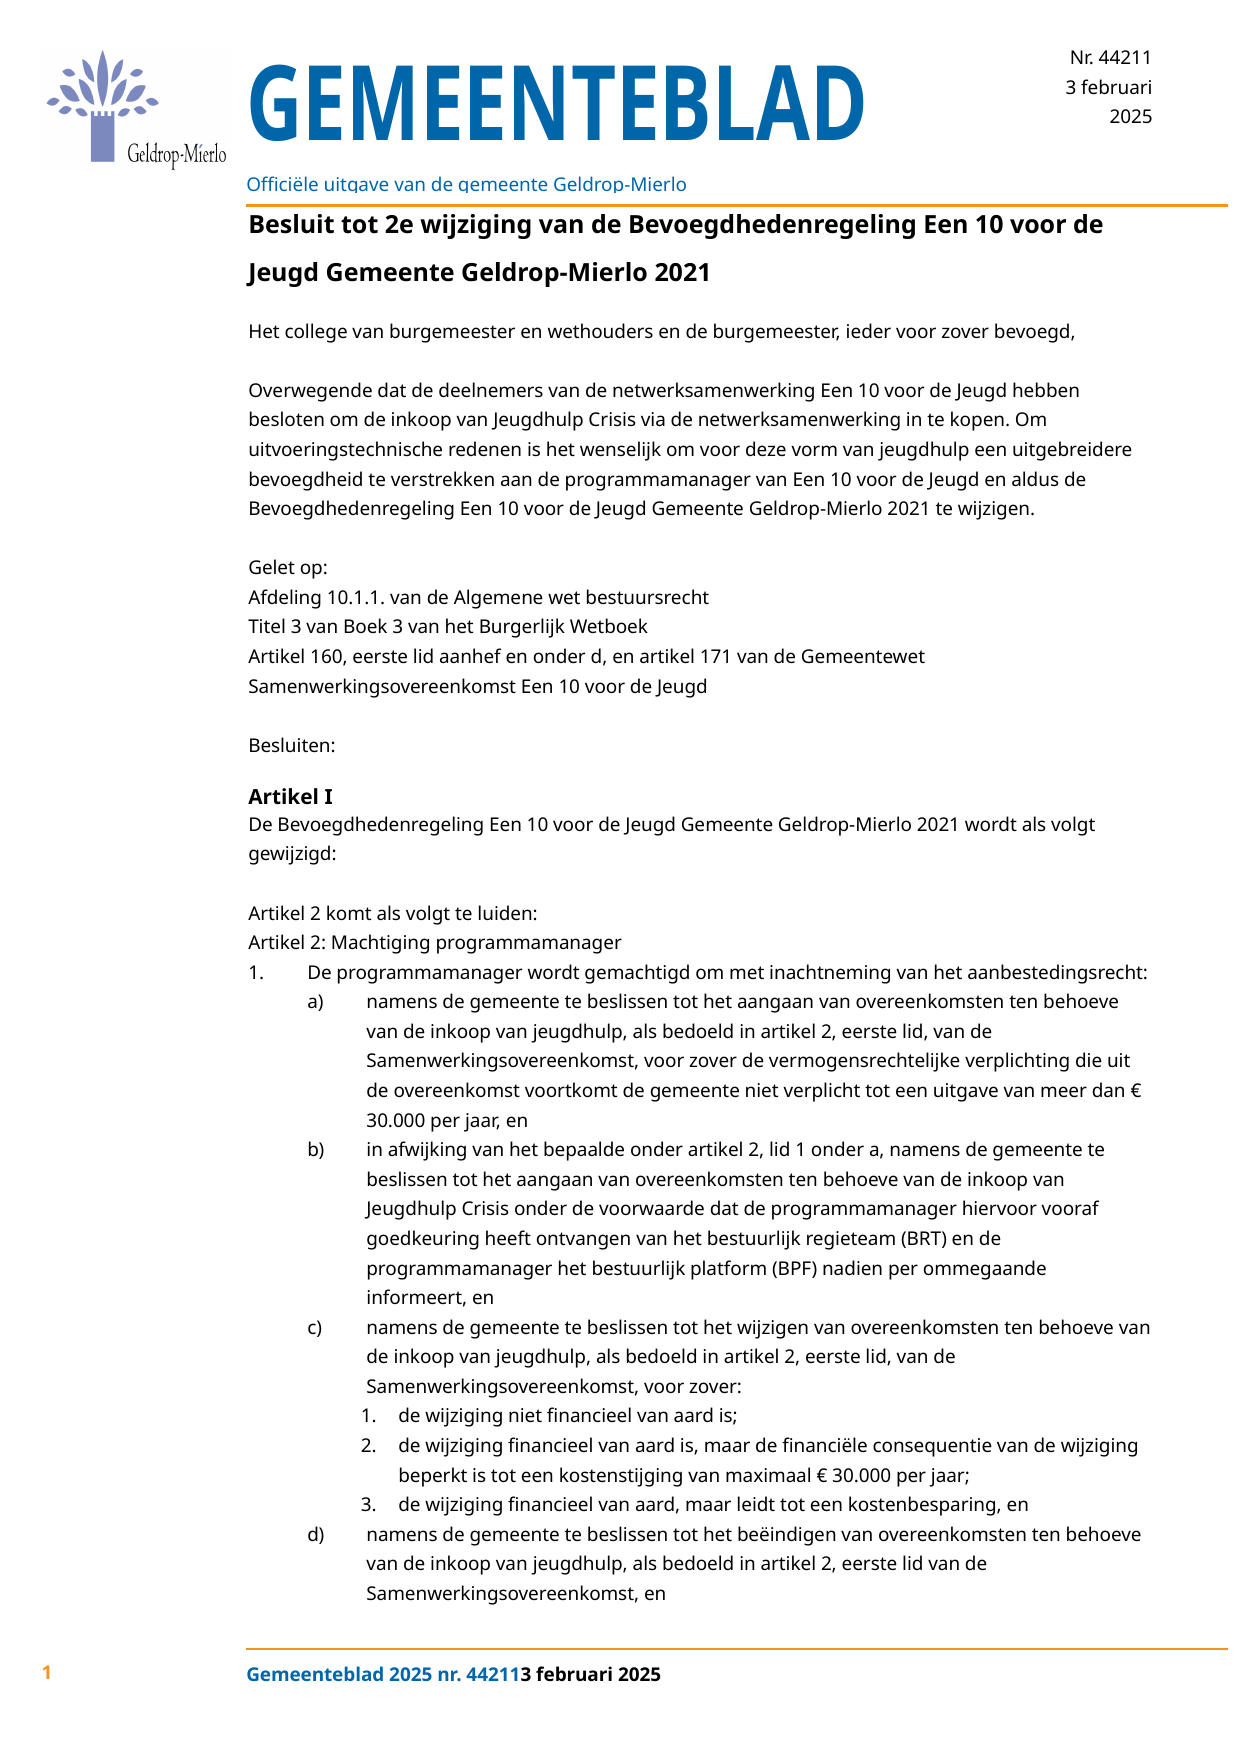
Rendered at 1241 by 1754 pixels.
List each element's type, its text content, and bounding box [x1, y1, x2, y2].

text Artikel 160, eerste lid aanhef en onder d, en artikel 171 van de Gemeentewet [248, 643, 1152, 669]
list in afwijking van het bepaalde onder artikel 2, lid 1 onder a, namens de gemeente te beslissen tot het aangaan van overeenkomsten ten behoeve van de inkoop van Jeugdhulp Crisis onder de voorwaarde dat de programmamanager hiervoor vooraf goedkeuring heeft ontvangen van het bestuurlijk regieteam (BRT) en de programmamanager het bestuurlijk platform (BPF) nadien per ommegaande informeert, en [307, 1136, 1152, 1310]
text Artikel 2: Machtiging programmamanager [248, 929, 1152, 955]
list namens de gemeente te beslissen tot het wijzigen van overeenkomsten ten behoeve van de inkoop van jeugdhulp, als bedoeld in artikel 2, eerste lid, van de Samenwerkingsovereenkomst, voor zover: [307, 1314, 1152, 1399]
text Besluiten: [248, 732, 1152, 758]
text Titel 3 van Boek 3 van het Burgerlijk Wetboek [248, 614, 1152, 639]
text Artikel 2 komt als volgt te luiden: [248, 900, 1152, 925]
list de wijziging financieel van aard, maar leidt tot een kostenbesparing, en [361, 1491, 1152, 1517]
text Het college van burgemeester en wethouders en de burgemeester, ieder voor zover bevoegd, [248, 318, 1152, 344]
text Samenwerkingsovereenkomst Een 10 voor de Jeugd [248, 673, 1152, 699]
text Overwegende dat de deelnemers van de netwerksamenwerking Een 10 voor de Jeugd hebben besloten om de inkoop van Jeugdhulp Crisis via de netwerksamenwerking in te kopen. Om uitvoeringstechnische redenen is het wenselijk om voor deze vorm van jeugdhulp een uitgebreidere bevoegdheid te verstrekken aan de programmamanager van Een 10 voor de Jeugd en aldus de Bevoegdhedenregeling Een 10 voor de Jeugd Gemeente Geldrop-Mierlo 2021 te wijzigen. [248, 377, 1152, 521]
text De Bevoegdhedenregeling Een 10 voor de Jeugd Gemeente Geldrop-Mierlo 2021 wordt als volgt gewijzigd: [248, 811, 1152, 866]
list De programmamanager wordt gemachtigd om met inachtneming van het aanbestedingsrecht: [248, 959, 1152, 984]
list de wijziging financieel van aard is, maar de financiële consequentie van de wijziging beperkt is tot een kostenstijging van maximaal € 30.000 per jaar; [361, 1432, 1152, 1487]
text Besluit tot 2e wijziging van de Bevoegdhedenregeling Een 10 voor de Jeugd Gemeente Geldrop-Mierlo 2021 [248, 207, 1152, 288]
list de wijziging niet financieel van aard is; [361, 1403, 1152, 1428]
list namens de gemeente te beslissen tot het beëindigen van overeenkomsten ten behoeve van de inkoop van jeugdhulp, als bedoeld in artikel 2, eerste lid van de Samenwerkingsovereenkomst, en [307, 1521, 1152, 1606]
text Afdeling 10.1.1. van de Algemene wet bestuursrecht [248, 584, 1152, 610]
picture [41, 47, 231, 172]
text Gelet op: [248, 554, 1152, 580]
text Artikel I [248, 782, 1152, 811]
list namens de gemeente te beslissen tot het aangaan van overeenkomsten ten behoeve van de inkoop van jeugdhulp, als bedoeld in artikel 2, eerste lid, van de Samenwerkingsovereenkomst, voor zover de vermogensrechtelijke verplichting die uit de overeenkomst voortkomt de gemeente niet verplicht tot een uitgave van meer dan € 30.000 per jaar, en [307, 988, 1152, 1132]
